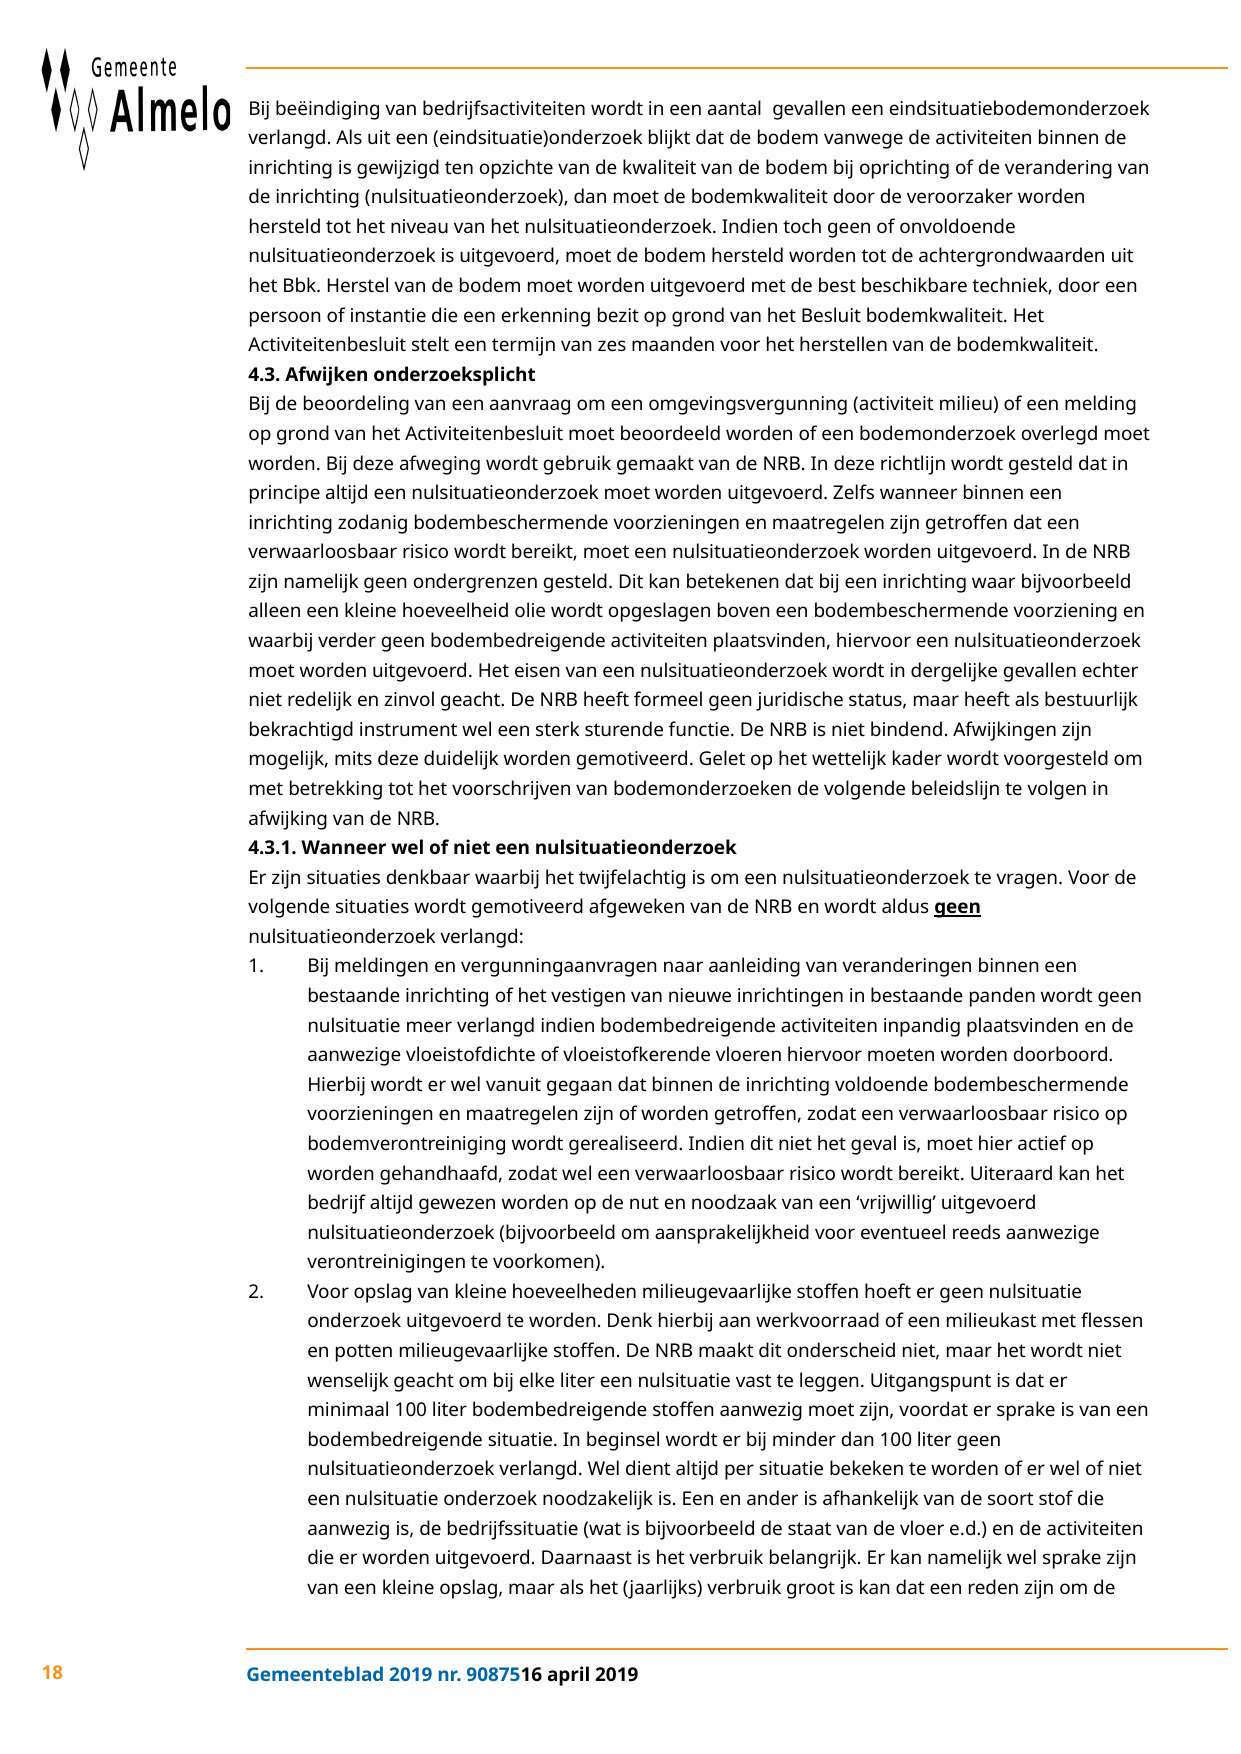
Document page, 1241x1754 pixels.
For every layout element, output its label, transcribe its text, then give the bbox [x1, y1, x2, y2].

text Bij beëindiging van bedrijfsactiviteiten wordt in een aantal gevallen een eindsituatiebodemonderzoek verlangd. Als uit een (eindsituatie)onderzoek blijkt dat de bodem vanwege de activiteiten binnen de inrichting is gewijzigd ten opzichte van de kwaliteit van de bodem bij oprichting of de verandering van de inrichting (nulsituatieonderzoek), dan moet de bodemkwaliteit door de veroorzaker worden hersteld tot het niveau van het nulsituatieonderzoek. Indien toch geen of onvoldoende nulsituatieonderzoek is uitgevoerd, moet de bodem hersteld worden tot de achtergrondwaarden uit het Bbk. Herstel van de bodem moet worden uitgevoerd met de best beschikbare techniek, door een persoon of instantie die een erkenning bezit op grond van het Besluit bodemkwaliteit. Het Activiteitenbesluit stelt een termijn van zes maanden voor het herstellen van de bodemkwaliteit. [248, 95, 1152, 357]
list Voor opslag van kleine hoeveelheden milieugevaarlijke stoffen hoeft er geen nulsituatie onderzoek uitgevoerd te worden. Denk hierbij aan werkvoorraad of een milieukast met flessen en potten milieugevaarlijke stoffen. De NRB maakt dit onderscheid niet, maar het wordt niet wenselijk geacht om bij elke liter een nulsituatie vast te leggen. Uitgangspunt is dat er minimaal 100 liter bodembedreigende stoffen aanwezig moet zijn, voordat er sprake is van een bodembedreigende situatie. In beginsel wordt er bij minder dan 100 liter geen nulsituatieonderzoek verlangd. Wel dient altijd per situatie bekeken te worden of er wel of niet een nulsituatie onderzoek noodzakelijk is. Een en ander is afhankelijk van de soort stof die aanwezig is, de bedrijfssituatie (wat is bijvoorbeeld de staat van de vloer e.d.) en de activiteiten die er worden uitgevoerd. Daarnaast is het verbruik belangrijk. Er kan namelijk wel sprake zijn van een kleine opslag, maar als het (jaarlijks) verbruik groot is kan dat een reden zijn om de [248, 1278, 1152, 1600]
picture [41, 47, 231, 172]
text Er zijn situaties denkbaar waarbij het twijfelachtig is om een nulsituatieonderzoek te vragen. Voor de volgende situaties wordt gemotiveerd afgeweken van de NRB en wordt aldus geen nulsituatieonderzoek verlangd: [248, 864, 1152, 949]
text 4.3. Afwijken onderzoeksplicht [248, 361, 1152, 387]
text 4.3.1. Wanneer wel of niet een nulsituatieonderzoek [248, 834, 1152, 860]
text Bij de beoordeling van een aanvraag om een omgevingsvergunning (activiteit milieu) of een melding op grond van het Activiteitenbesluit moet beoordeeld worden of een bodemonderzoek overlegd moet worden. Bij deze afweging wordt gebruik gemaakt van de NRB. In deze richtlijn wordt gesteld dat in principe altijd een nulsituatieonderzoek moet worden uitgevoerd. Zelfs wanneer binnen een inrichting zodanig bodembeschermende voorzieningen en maatregelen zijn getroffen dat een verwaarloosbaar risico wordt bereikt, moet een nulsituatieonderzoek worden uitgevoerd. In de NRB zijn namelijk geen ondergrenzen gesteld. Dit kan betekenen dat bij een inrichting waar bijvoorbeeld alleen een kleine hoeveelheid olie wordt opgeslagen boven een bodembeschermende voorziening en waarbij verder geen bodembedreigende activiteiten plaatsvinden, hiervoor een nulsituatieonderzoek moet worden uitgevoerd. Het eisen van een nulsituatieonderzoek wordt in dergelijke gevallen echter niet redelijk en zinvol geacht. De NRB heeft formeel geen juridische status, maar heeft als bestuurlijk bekrachtigd instrument wel een sterk sturende functie. De NRB is niet bindend. Afwijkingen zijn mogelijk, mits deze duidelijk worden gemotiveerd. Gelet op het wettelijk kader wordt voorgesteld om met betrekking tot het voorschrijven van bodemonderzoeken de volgende beleidslijn te volgen in afwijking van de NRB. [248, 391, 1152, 831]
list Bij meldingen en vergunningaanvragen naar aanleiding van veranderingen binnen een bestaande inrichting of het vestigen van nieuwe inrichtingen in bestaande panden wordt geen nulsituatie meer verlangd indien bodembedreigende activiteiten inpandig plaatsvinden en de aanwezige vloeistofdichte of vloeistofkerende vloeren hiervoor moeten worden doorboord. Hierbij wordt er wel vanuit gegaan dat binnen de inrichting voldoende bodembeschermende voorzieningen en maatregelen zijn of worden getroffen, zodat een verwaarloosbaar risico op bodemverontreiniging wordt gerealiseerd. Indien dit niet het geval is, moet hier actief op worden gehandhaafd, zodat wel een verwaarloosbaar risico wordt bereikt. Uiteraard kan het bedrijf altijd gewezen worden op de nut en noodzaak van een ‘vrijwillig’ uitgevoerd nulsituatieonderzoek (bijvoorbeeld om aansprakelijkheid voor eventueel reeds aanwezige verontreinigingen te voorkomen). [248, 953, 1152, 1274]
